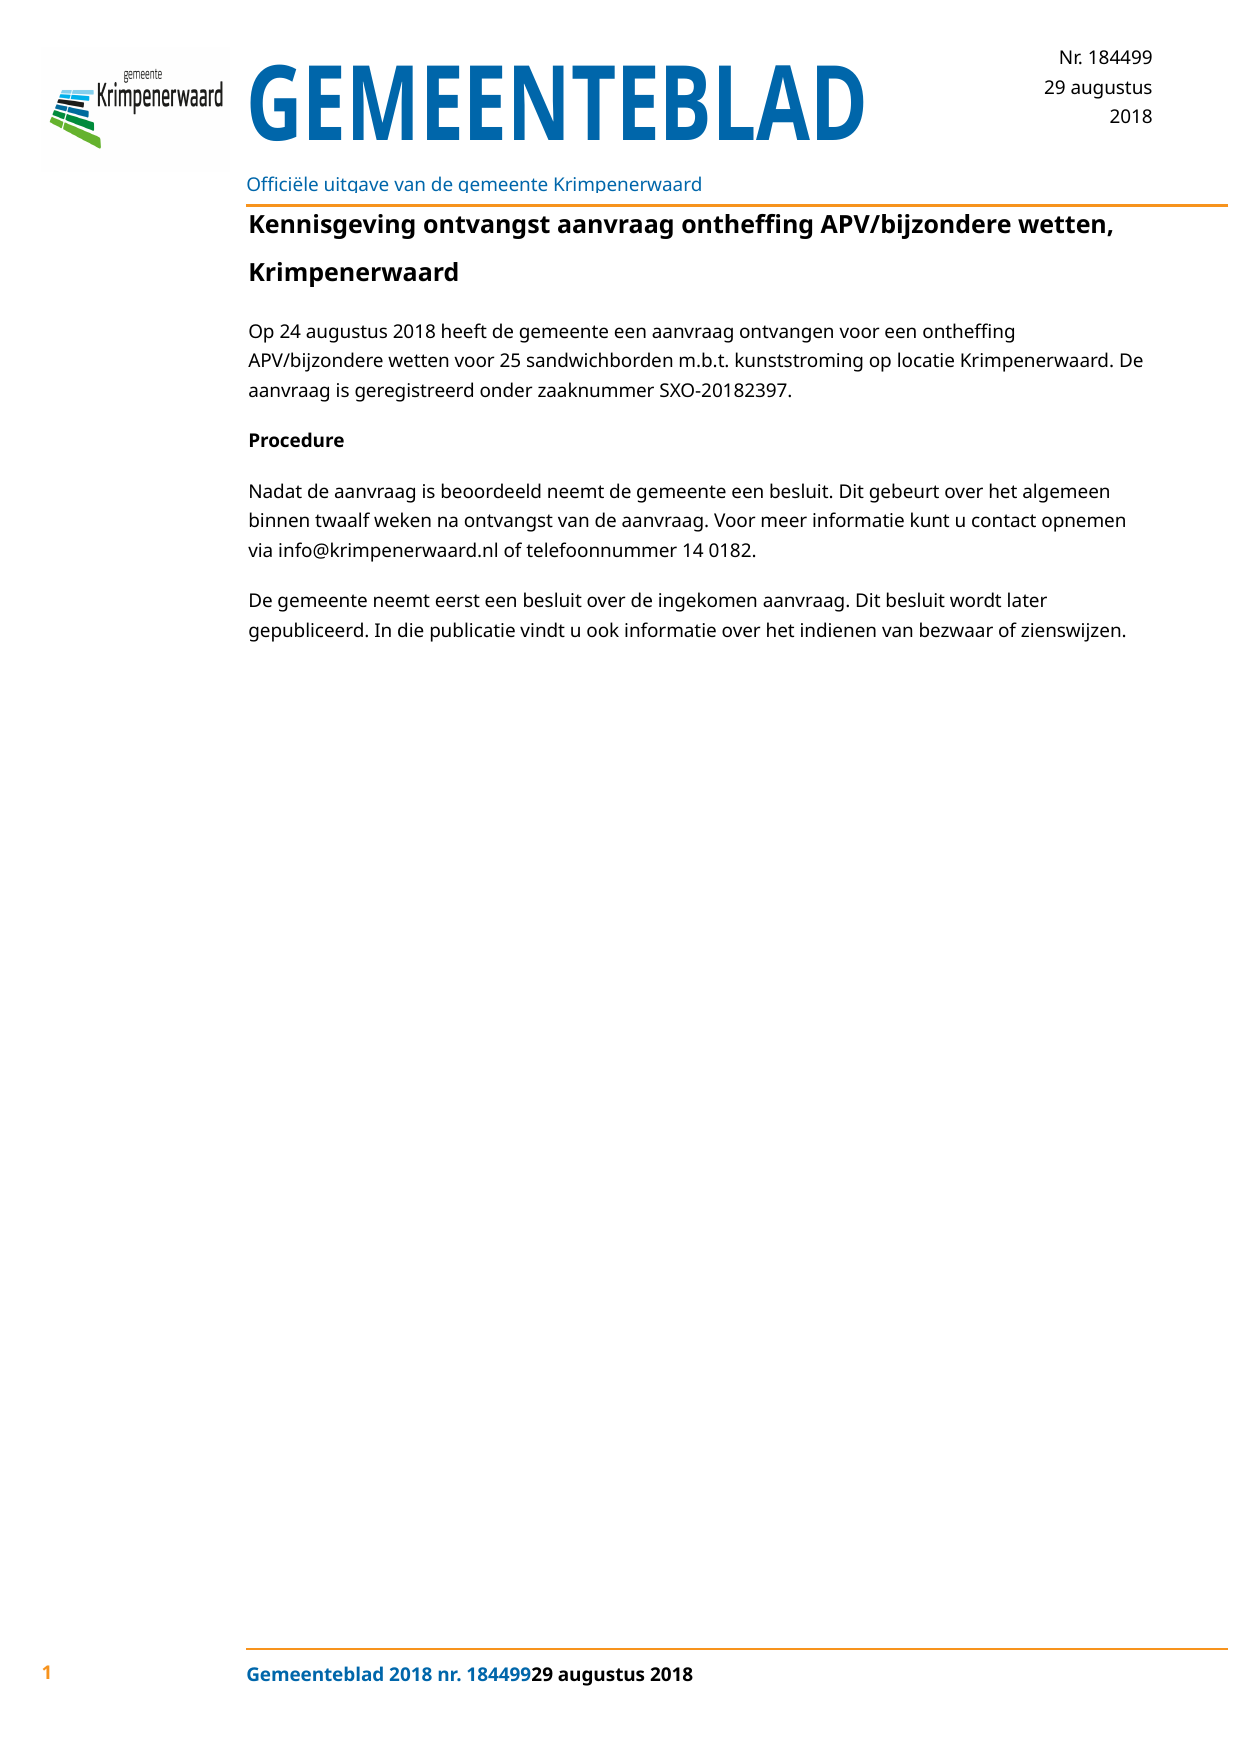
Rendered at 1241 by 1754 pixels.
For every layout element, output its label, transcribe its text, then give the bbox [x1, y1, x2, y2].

text Op 24 augustus 2018 heeft de gemeente een aanvraag ontvangen voor een ontheffing APV/bijzondere wetten voor 25 sandwichborden m.b.t. kunststroming op locatie Krimpenerwaard. De aanvraag is geregistreerd onder zaaknummer SXO-20182397. [248, 318, 1152, 403]
text De gemeente neemt eerst een besluit over de ingekomen aanvraag. Dit besluit wordt later gepubliceerd. In die publicatie vindt u ook informatie over het indienen van bezwaar of zienswijzen. [248, 587, 1152, 643]
picture [41, 47, 231, 172]
text Kennisgeving ontvangst aanvraag ontheffing APV/bijzondere wetten, Krimpenerwaard [248, 207, 1152, 288]
text Procedure [248, 427, 1152, 453]
text Nadat de aanvraag is beoordeeld neemt de gemeente een besluit. Dit gebeurt over het algemeen binnen twaalf weken na ontvangst van de aanvraag. Voor meer informatie kunt u contact opnemen via info@krimpenerwaard.nl of telefoonnummer 14 0182. [248, 478, 1152, 563]
